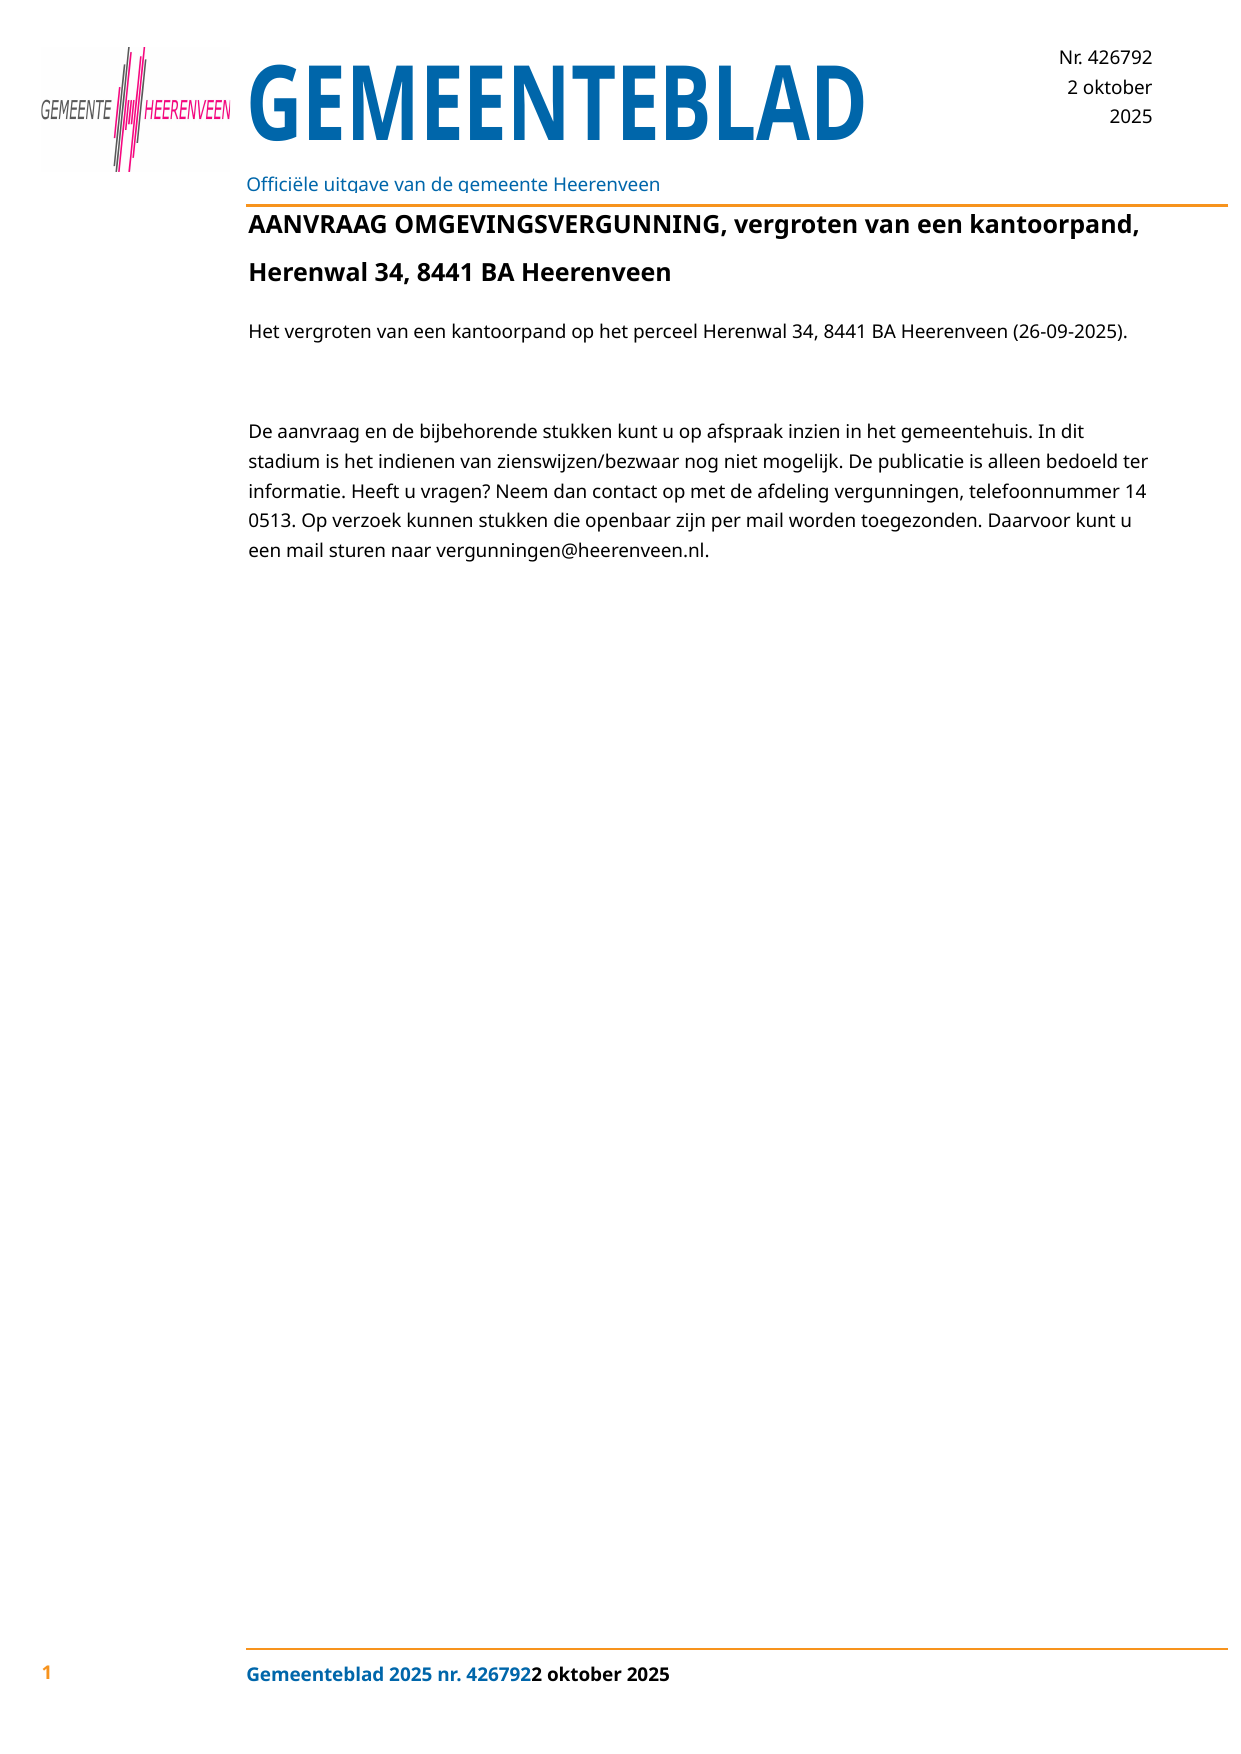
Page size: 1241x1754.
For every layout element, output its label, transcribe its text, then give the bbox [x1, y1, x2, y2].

picture [41, 47, 231, 172]
text Het vergroten van een kantoorpand op het perceel Herenwal 34, 8441 BA Heerenveen (26-09-2025). [248, 318, 1152, 344]
text AANVRAAG OMGEVINGSVERGUNNING, vergroten van een kantoorpand, Herenwal 34, 8441 BA Heerenveen [248, 207, 1152, 288]
text De aanvraag en de bijbehorende stukken kunt u op afspraak inzien in het gemeentehuis. In dit stadium is het indienen van zienswijzen/bezwaar nog niet mogelijk. De publicatie is alleen bedoeld ter informatie. Heeft u vragen? Neem dan contact op met de afdeling vergunningen, telefoonnummer 14 0513. Op verzoek kunnen stukken die openbaar zijn per mail worden toegezonden. Daarvoor kunt u een mail sturen naar vergunningen@heerenveen.nl. [248, 419, 1152, 563]
